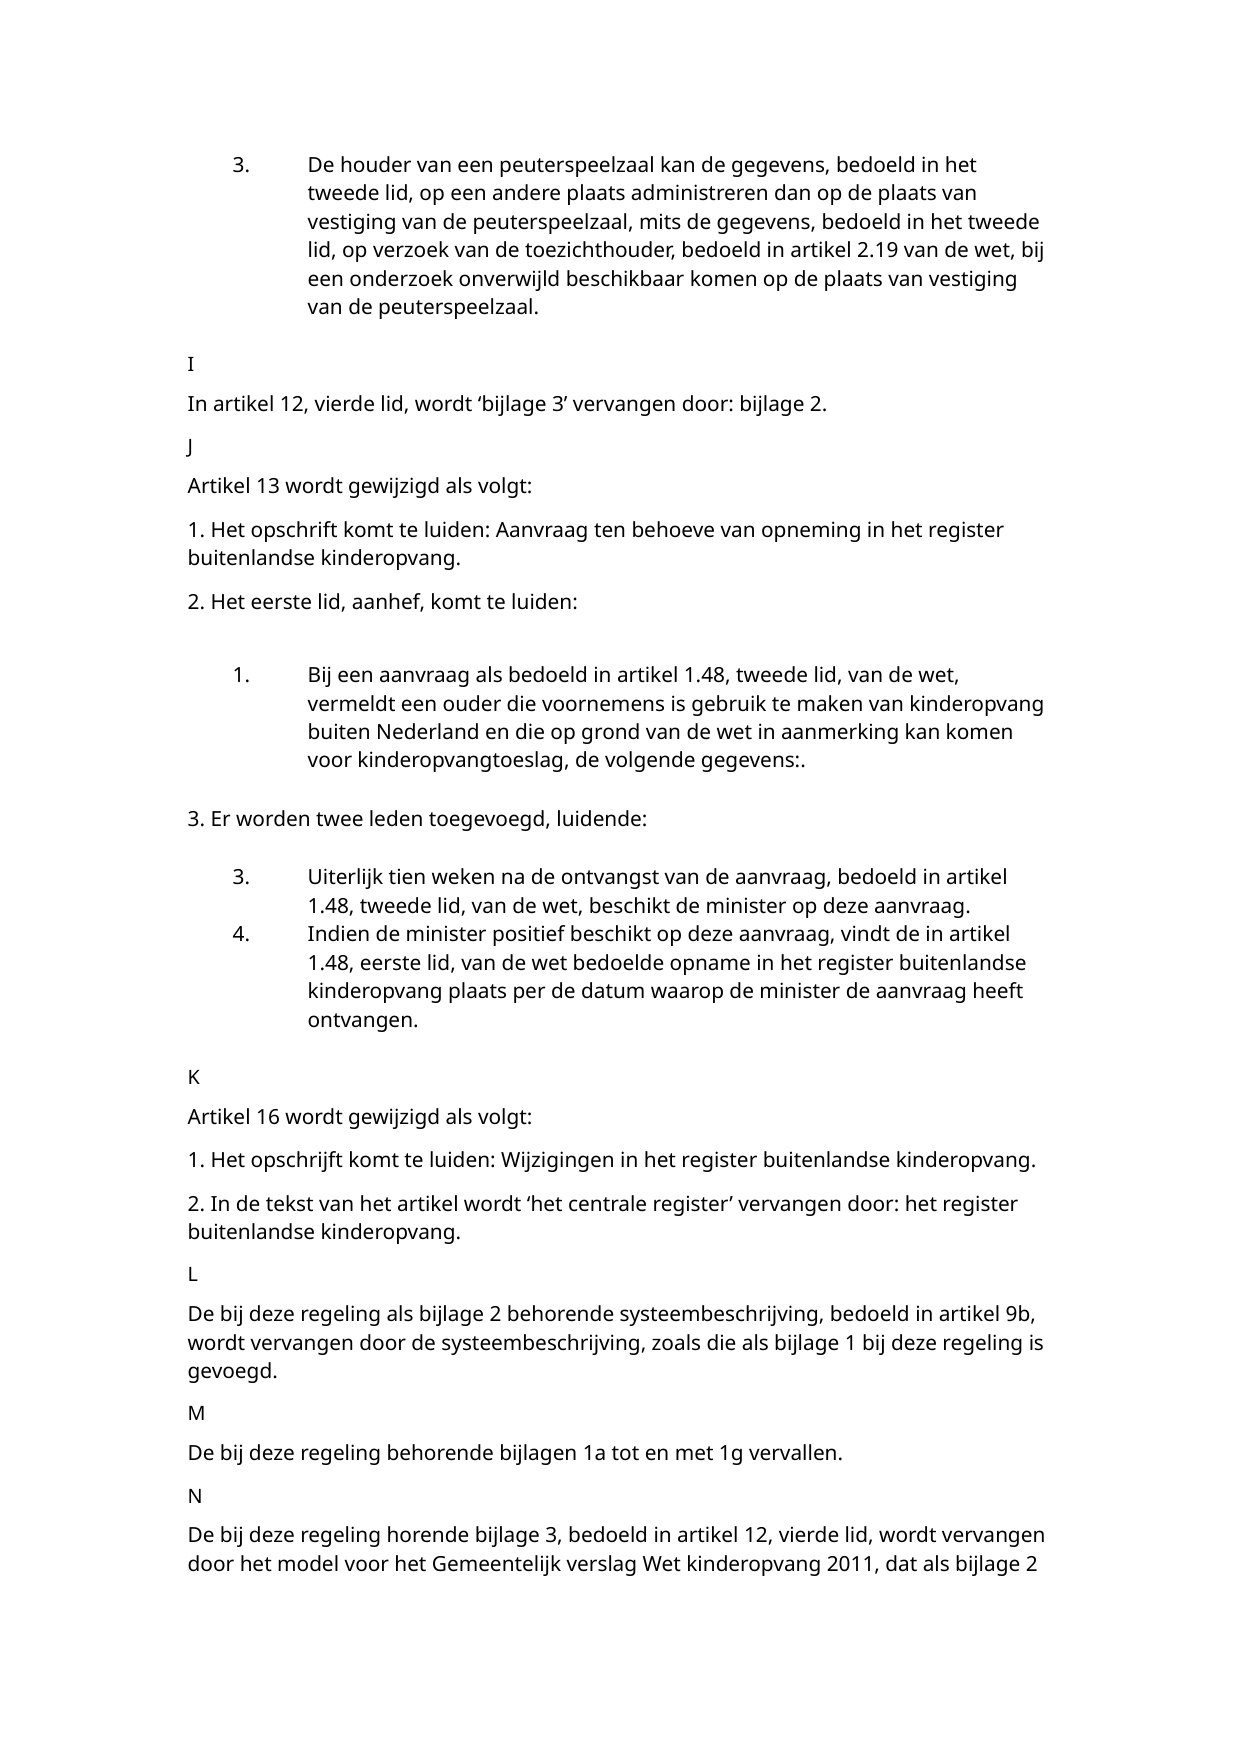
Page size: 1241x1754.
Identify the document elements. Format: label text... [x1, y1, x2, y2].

text De bij deze regeling als bijlage 2 behorende systeembeschrijving, bedoeld in artikel 9b, wordt vervangen door de systeembeschrijving, zoals die als bijlage 1 bij deze regeling is gevoegd. [187, 1299, 1053, 1385]
text 2. Het eerste lid, aanhef, komt te luiden: [187, 587, 1053, 615]
list Indien de minister positief beschikt op deze aanvraag, vindt de in artikel 1.48, eerste lid, van de wet bedoelde opname in het register buitenlandse kinderopvang plaats per de datum waarop de minister de aanvraag heeft ontvangen. [232, 919, 1053, 1033]
text J [187, 433, 1053, 460]
text K [187, 1063, 1053, 1090]
text 2. In de tekst van het artikel wordt ‘het centrale register’ vervangen door: het register buitenlandse kinderopvang. [187, 1189, 1053, 1246]
list Bij een aanvraag als bedoeld in artikel 1.48, tweede lid, van de wet, vermeldt een ouder die voornemens is gebruik te maken van kinderopvang buiten Nederland en die op grond van de wet in aanmerking kan komen voor kinderopvangtoeslag, de volgende gegevens:. [232, 660, 1053, 774]
text Artikel 16 wordt gewijzigd als volgt: [187, 1102, 1053, 1130]
text M [187, 1400, 1053, 1427]
text In artikel 12, vierde lid, wordt ‘bijlage 3’ vervangen door: bijlage 2. [187, 389, 1053, 418]
text 3. Er worden twee leden toegevoegd, luidende: [187, 804, 1053, 832]
text 1. Het opschrift komt te luiden: Aanvraag ten behoeve van opneming in het register buitenlandse kinderopvang. [187, 515, 1053, 572]
text L [187, 1261, 1053, 1288]
text De bij deze regeling behorende bijlagen 1a tot en met 1g vervallen. [187, 1438, 1053, 1467]
text Artikel 13 wordt gewijzigd als volgt: [187, 472, 1053, 500]
list De houder van een peuterspeelzaal kan de gegevens, bedoeld in het tweede lid, op een andere plaats administreren dan op de plaats van vestiging van de peuterspeelzaal, mits de gegevens, bedoeld in het tweede lid, op verzoek van de toezichthouder, bedoeld in artikel 2.19 van de wet, bij een onderzoek onverwijld beschikbaar komen op de plaats van vestiging van de peuterspeelzaal. [232, 150, 1053, 321]
text N [187, 1482, 1053, 1509]
text I [187, 351, 1053, 378]
text 1. Het opschrijft komt te luiden: Wijzigingen in het register buitenlandse kinderopvang. [187, 1145, 1053, 1174]
list Uiterlijk tien weken na de ontvangst van de aanvraag, bedoeld in artikel 1.48, tweede lid, van de wet, beschikt de minister op deze aanvraag. [232, 862, 1053, 919]
text De bij deze regeling horende bijlage 3, bedoeld in artikel 12, vierde lid, wordt vervangen door het model voor het Gemeentelijk verslag Wet kinderopvang 2011, dat als bijlage 2 [187, 1521, 1053, 1577]
